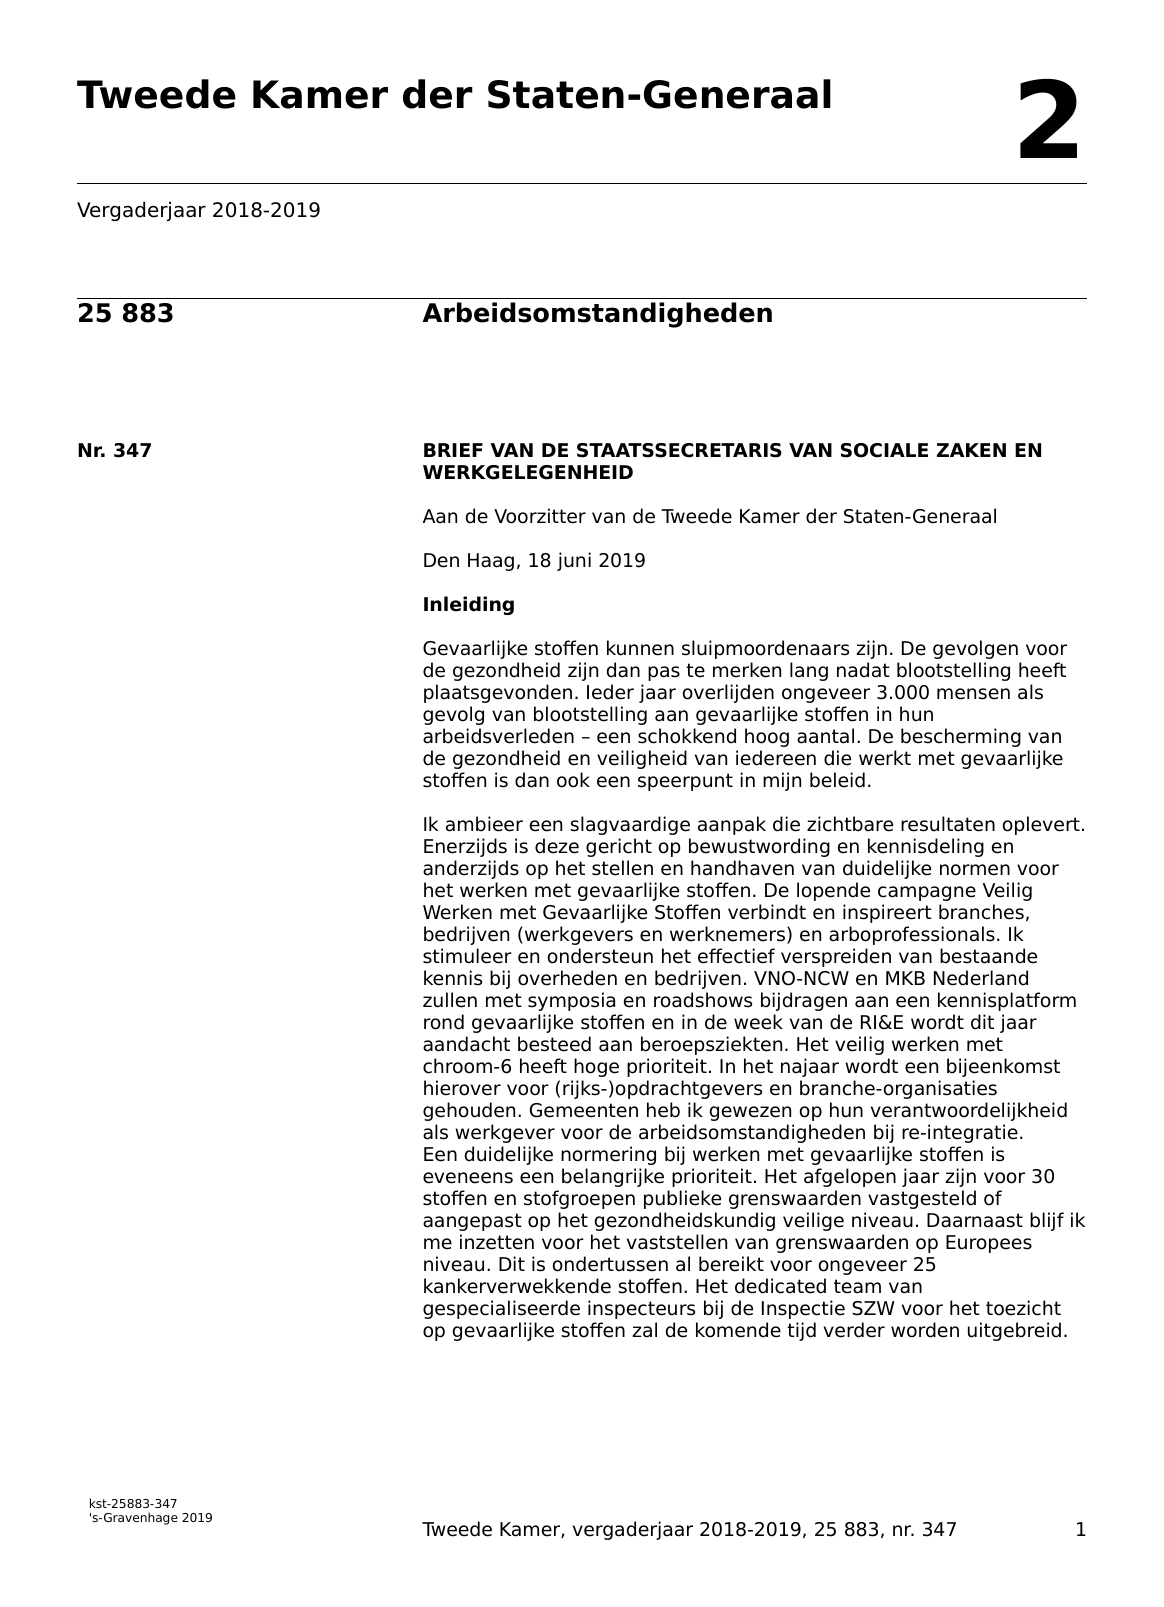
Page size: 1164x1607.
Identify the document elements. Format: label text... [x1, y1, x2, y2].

table_header 2 [886, 59, 1087, 183]
text kst-25883-347 [88, 1497, 323, 1511]
subtitle 25 883 Arbeidsomstandigheden [77, 299, 1087, 329]
text 's-Gravenhage 2019 [88, 1511, 323, 1525]
table_cell Vergaderjaar 2018-2019 [77, 184, 1087, 298]
text Gevaarlijke stoffen kunnen sluipmoordenaars zijn. De gevolgen voor de gezondheid zijn dan pas te merken lang nadat blootstelling heeft plaatsgevonden. Ieder jaar overlijden ongeveer 3.000 mensen als gevolg van blootstelling aan gevaarlijke stoffen in hun arbeidsverleden – een schokkend hoog aantal. De bescherming van de gezondheid en veiligheid van iedereen die werkt met gevaarlijke stoffen is dan ook een speerpunt in mijn beleid. [422, 638, 1087, 792]
subtitle Inleiding [422, 594, 1087, 616]
text Een duidelijke normering bij werken met gevaarlijke stoffen is eveneens een belangrijke prioriteit. Het afgelopen jaar zijn voor 30 stoffen en stofgroepen publieke grenswaarden vastgesteld of aangepast op het gezondheidskundig veilige niveau. Daarnaast blijf ik me inzetten voor het vaststellen van grenswaarden op Europees niveau. Dit is ondertussen al bereikt voor ongeveer 25 kankerverwekkende stoffen. Het dedicated team van gespecialiseerde inspecteurs bij de Inspectie SZW voor het toezicht op gevaarlijke stoffen zal de komende tijd verder worden uitgebreid. [422, 1144, 1087, 1342]
text Den Haag, 18 juni 2019 [422, 550, 1087, 572]
subtitle Nr. 347 BRIEF VAN DE STAATSSECRETARIS VAN SOCIALE ZAKEN EN WERKGELEGENHEID [77, 440, 1087, 484]
text Ik ambieer een slagvaardige aanpak die zichtbare resultaten oplevert. Enerzijds is deze gericht op bewustwording en kennisdeling en anderzijds op het stellen en handhaven van duidelijke normen voor het werken met gevaarlijke stoffen. De lopende campagne Veilig Werken met Gevaarlijke Stoffen verbindt en inspireert branches, bedrijven (werkgevers en werknemers) en arboprofessionals. Ik stimuleer en ondersteun het effectief verspreiden van bestaande kennis bij overheden en bedrijven. VNO-NCW en MKB Nederland zullen met symposia en roadshows bijdragen aan een kennisplatform rond gevaarlijke stoffen en in de week van de RI&E wordt dit jaar aandacht besteed aan beroepsziekten. Het veilig werken met chroom-6 heeft hoge prioriteit. In het najaar wordt een bijeenkomst hierover voor (rijks-)opdrachtgevers en branche-organisaties gehouden. Gemeenten heb ik gewezen op hun verantwoordelijkheid als werkgever voor de arbeidsomstandigheden bij re-integratie. [422, 814, 1087, 1144]
table_header Tweede Kamer der Staten-Generaal [77, 59, 886, 183]
text Aan de Voorzitter van de Tweede Kamer der Staten-Generaal [422, 506, 1087, 528]
